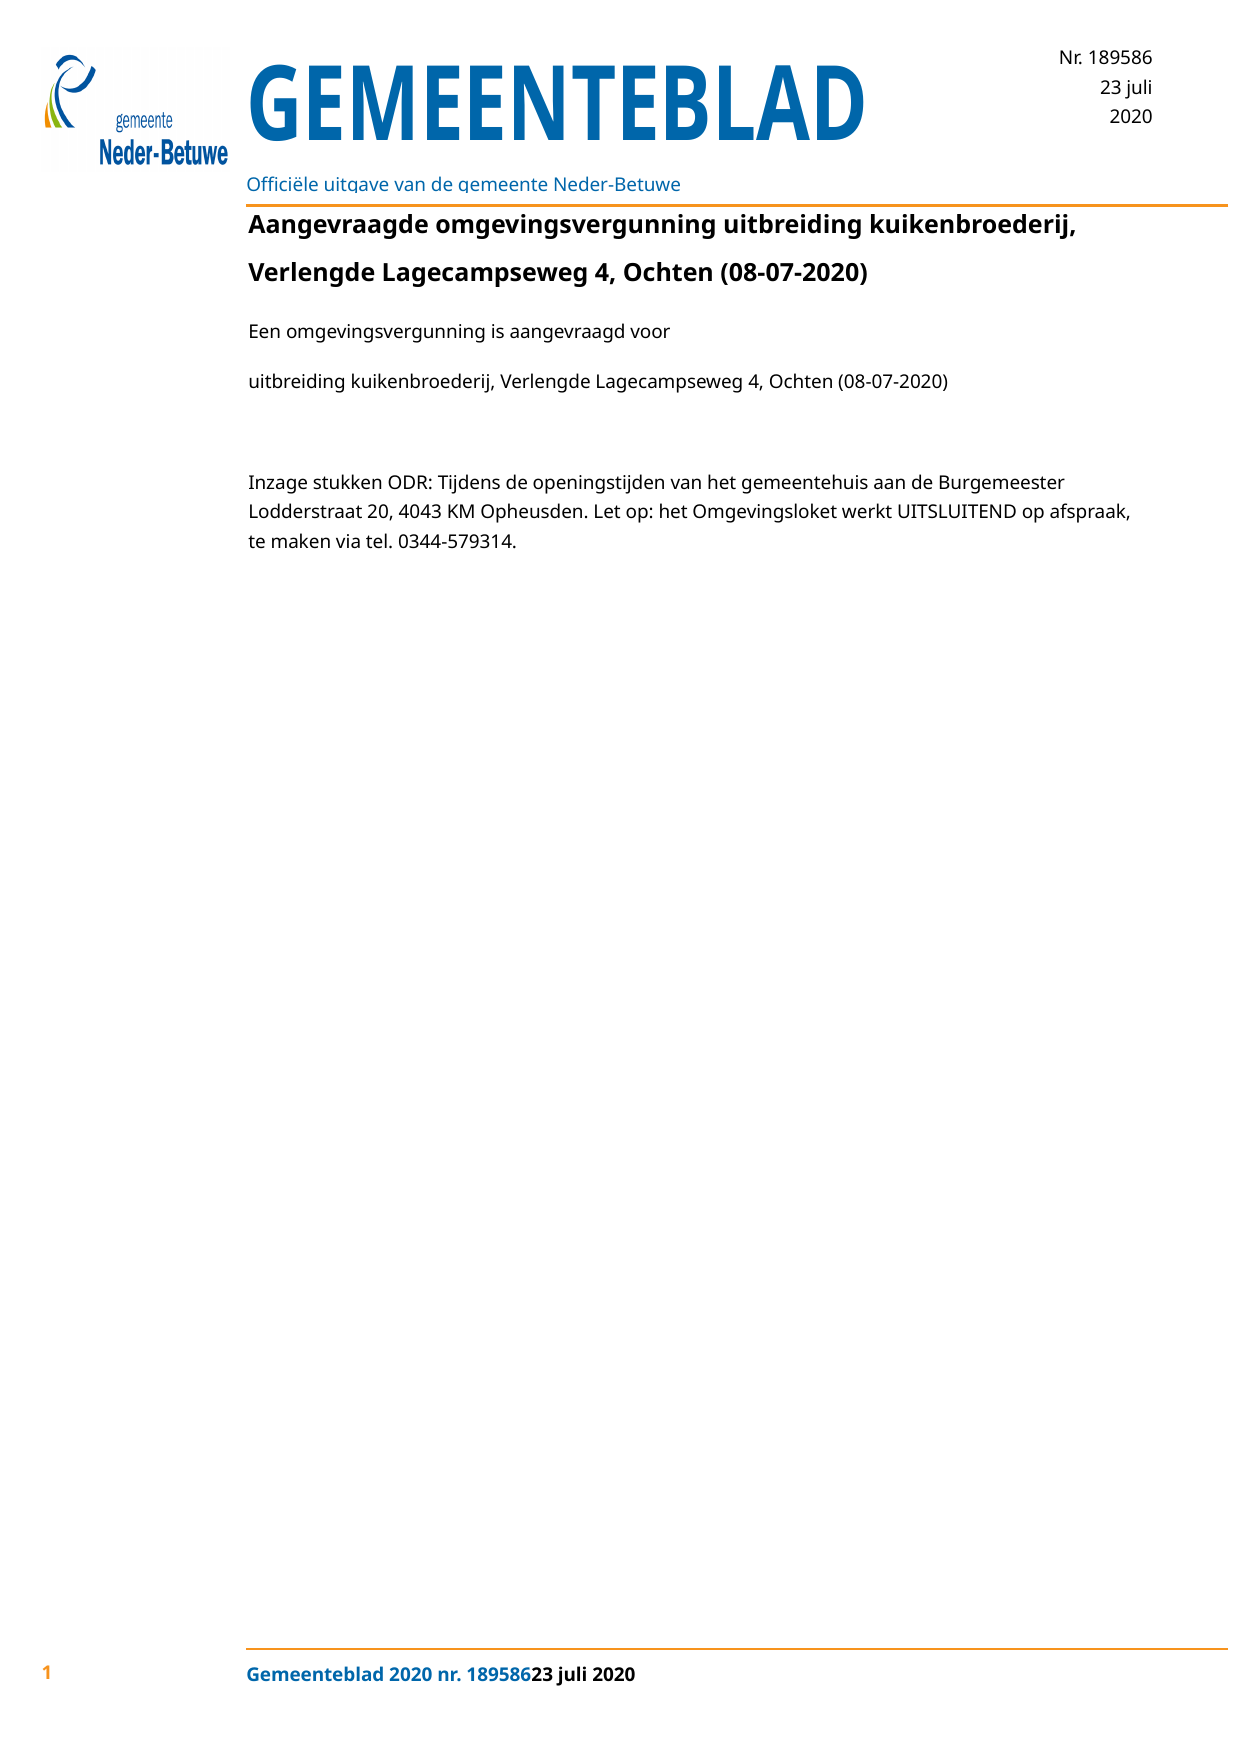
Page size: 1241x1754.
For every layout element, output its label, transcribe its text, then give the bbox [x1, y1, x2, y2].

text Inzage stukken ODR: Tijdens de openingstijden van het gemeentehuis aan de Burgemeester Lodderstraat 20, 4043 KM Opheusden. Let op: het Omgevingsloket werkt UITSLUITEND op afspraak, te maken via tel. 0344-579314. [248, 469, 1152, 554]
text Aangevraagde omgevingsvergunning uitbreiding kuikenbroederij, Verlengde Lagecampseweg 4, Ochten (08-07-2020) [248, 207, 1152, 288]
text uitbreiding kuikenbroederij, Verlengde Lagecampseweg 4, Ochten (08-07-2020) [248, 368, 1152, 394]
picture [41, 47, 231, 172]
text Een omgevingsvergunning is aangevraagd voor [248, 318, 1152, 344]
